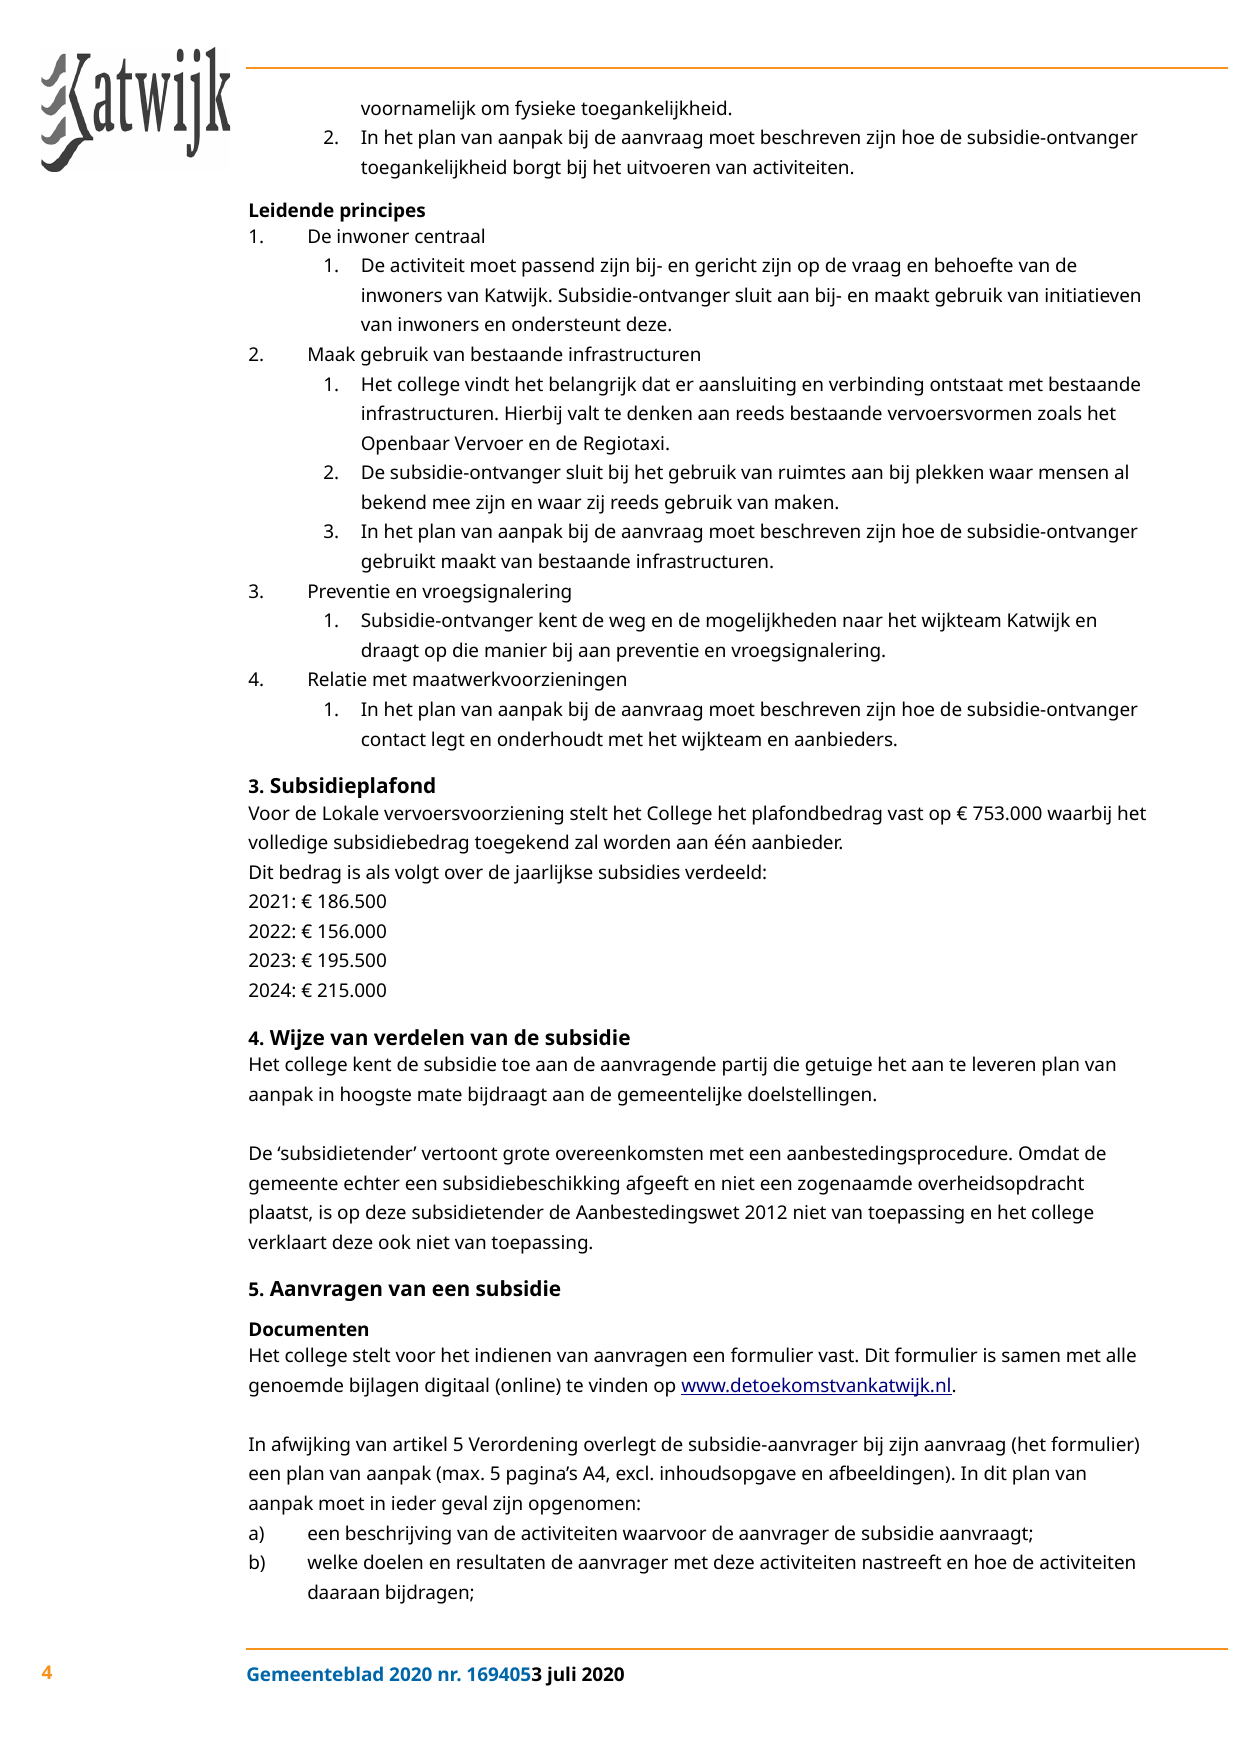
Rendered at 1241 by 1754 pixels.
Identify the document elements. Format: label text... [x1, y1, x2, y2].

text 2022: € 156.000 [248, 918, 1152, 944]
text 2024: € 215.000 [248, 977, 1152, 1003]
list Preventie en vroegsignalering [248, 578, 1152, 603]
text Leidende principes [248, 197, 1152, 223]
text 4. Wijze van verdelen van de subsidie [248, 1023, 1152, 1051]
text 5. Aanvragen van een subsidie [248, 1274, 1152, 1303]
list Maak gebruik van bestaande infrastructuren [248, 341, 1152, 367]
text Het college stelt voor het indienen van aanvragen een formulier vast. Dit formulier is samen met alle genoemde bijlagen digitaal (online) te vinden op www.detoekomstvankatwijk.nl. [248, 1342, 1152, 1397]
list In het plan van aanpak bij de aanvraag moet beschreven zijn hoe de subsidie-ontvanger gebruikt maakt van bestaande infrastructuren. [323, 519, 1152, 574]
list een beschrijving van de activiteiten waarvoor de aanvrager de subsidie aanvraagt; [248, 1520, 1152, 1545]
text 3. Subsidieplafond [248, 771, 1152, 800]
list De activiteit moet passend zijn bij- en gericht zijn op de vraag en behoefte van de inwoners van Katwijk. Subsidie-ontvanger sluit aan bij- en maakt gebruik van initiatieven van inwoners en ondersteunt deze. [323, 252, 1152, 337]
text Het college kent de subsidie toe aan de aanvragende partij die getuige het aan te leveren plan van aanpak in hoogste mate bijdraagt aan de gemeentelijke doelstellingen. [248, 1051, 1152, 1107]
list Het college vindt het belangrijk dat er aansluiting en verbinding ontstaat met bestaande infrastructuren. Hierbij valt te denken aan reeds bestaande vervoersvormen zoals het Openbaar Vervoer en de Regiotaxi. [323, 371, 1152, 456]
list In het plan van aanpak bij de aanvraag moet beschreven zijn hoe de subsidie-ontvanger toegankelijkheid borgt bij het uitvoeren van activiteiten. [323, 124, 1152, 180]
list De inwoner centraal [248, 223, 1152, 248]
text 2021: € 186.500 [248, 888, 1152, 914]
picture [41, 47, 231, 172]
text De ‘subsidietender’ vertoont grote overeenkomsten met een aanbestedingsprocedure. Omdat de gemeente echter een subsidiebeschikking afgeeft en niet een zogenaamde overheidsopdracht plaatst, is op deze subsidietender de Aanbestedingswet 2012 niet van toepassing en het college verklaart deze ook niet van toepassing. [248, 1140, 1152, 1254]
list Relatie met maatwerkvoorzieningen [248, 667, 1152, 692]
text Dit bedrag is als volgt over de jaarlijkse subsidies verdeeld: [248, 859, 1152, 885]
list De subsidie-ontvanger sluit bij het gebruik van ruimtes aan bij plekken waar mensen al bekend mee zijn en waar zij reeds gebruik van maken. [323, 459, 1152, 515]
list welke doelen en resultaten de aanvrager met deze activiteiten nastreeft en hoe de activiteiten daaraan bijdragen; [248, 1549, 1152, 1604]
text In afwijking van artikel 5 Verordening overlegt de subsidie-aanvrager bij zijn aanvraag (het formulier) een plan van aanpak (max. 5 pagina’s A4, excl. inhoudsopgave en afbeeldingen). In dit plan van aanpak moet in ieder geval zijn opgenomen: [248, 1431, 1152, 1516]
text 2023: € 195.500 [248, 948, 1152, 973]
list voornamelijk om fysieke toegankelijkheid. [323, 95, 1152, 121]
text Documenten [248, 1316, 1152, 1342]
text Voor de Lokale vervoersvoorziening stelt het College het plafondbedrag vast op € 753.000 waarbij het volledige subsidiebedrag toegekend zal worden aan één aanbieder. [248, 800, 1152, 855]
list In het plan van aanpak bij de aanvraag moet beschreven zijn hoe de subsidie-ontvanger contact legt en onderhoudt met het wijkteam en aanbieders. [323, 696, 1152, 751]
list Subsidie-ontvanger kent de weg en de mogelijkheden naar het wijkteam Katwijk en draagt op die manier bij aan preventie en vroegsignalering. [323, 607, 1152, 663]
